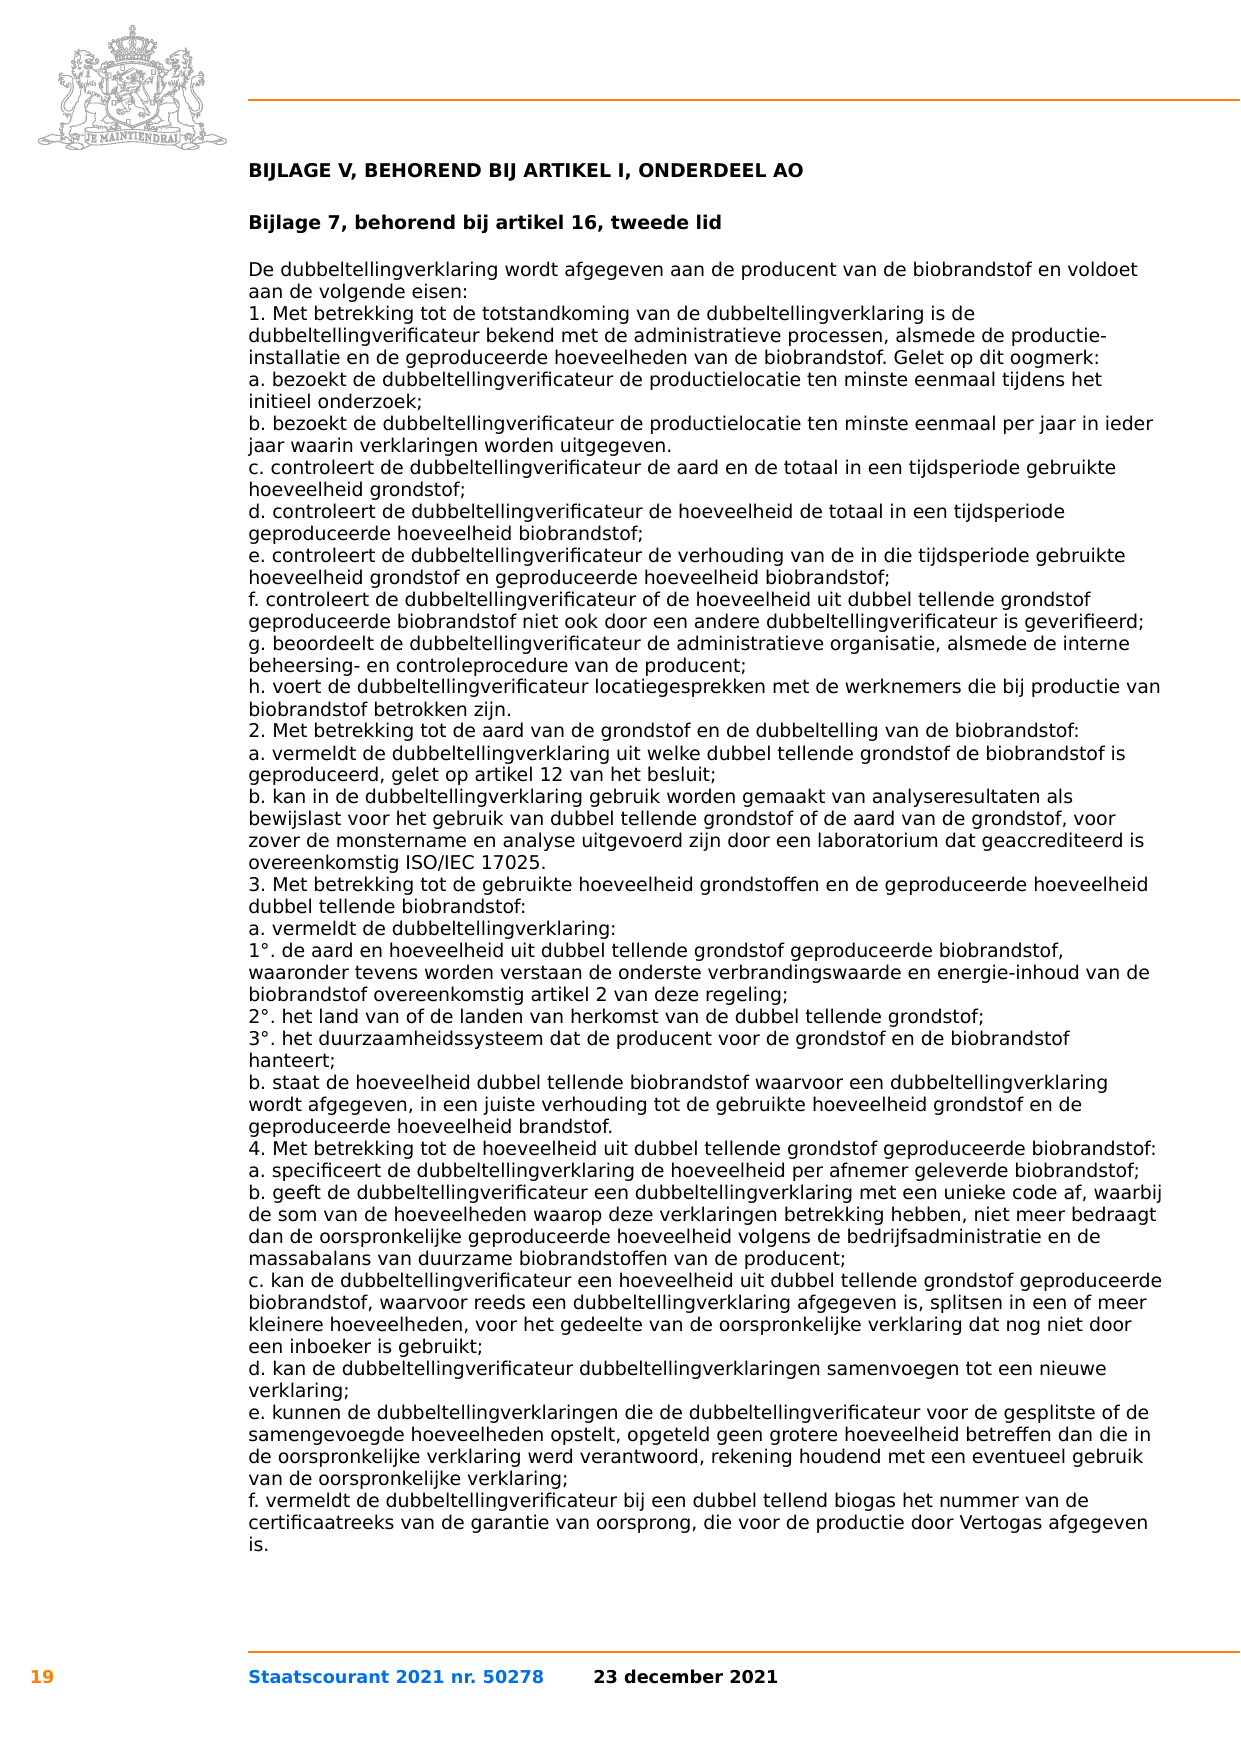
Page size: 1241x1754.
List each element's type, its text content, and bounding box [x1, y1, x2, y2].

text 4. Met betrekking tot de hoeveelheid uit dubbel tellende grondstof geproduceerde biobrandstof: [248, 1138, 1163, 1160]
text De dubbeltellingverklaring wordt afgegeven aan de producent van de biobrandstof en voldoet aan de volgende eisen: [248, 259, 1163, 303]
text 3. Met betrekking tot de gebruikte hoeveelheid grondstoffen en de geproduceerde hoeveelheid dubbel tellende biobrandstof: [248, 874, 1163, 918]
text b. bezoekt de dubbeltellingverificateur de productielocatie ten minste eenmaal per jaar in ieder jaar waarin verklaringen worden uitgegeven. [248, 413, 1163, 457]
text d. controleert de dubbeltellingverificateur de hoeveelheid de totaal in een tijdsperiode geproduceerde hoeveelheid biobrandstof; [248, 501, 1163, 544]
text a. vermeldt de dubbeltellingverklaring: [248, 918, 1163, 940]
text e. kunnen de dubbeltellingverklaringen die de dubbeltellingverificateur voor de gesplitste of de samengevoegde hoeveelheden opstelt, opgeteld geen grotere hoeveelheid betreffen dan die in de oorspronkelijke verklaring werd verantwoord, rekening houdend met een eventueel gebruik van de oorspronkelijke verklaring; [248, 1402, 1163, 1490]
text a. bezoekt de dubbeltellingverificateur de productielocatie ten minste eenmaal tijdens het initieel onderzoek; [248, 369, 1163, 413]
text f. vermeldt de dubbeltellingverificateur bij een dubbel tellend biogas het nummer van de certificaatreeks van de garantie van oorsprong, die voor de productie door Vertogas afgegeven is. [248, 1490, 1163, 1556]
text c. controleert de dubbeltellingverificateur de aard en de totaal in een tijdsperiode gebruikte hoeveelheid grondstof; [248, 457, 1163, 501]
text 2°. het land van of de landen van herkomst van de dubbel tellende grondstof; [248, 1006, 1163, 1028]
text a. vermeldt de dubbeltellingverklaring uit welke dubbel tellende grondstof de biobrandstof is geproduceerd, gelet op artikel 12 van het besluit; [248, 742, 1163, 786]
subtitle BIJLAGE V, BEHOREND BIJ ARTIKEL I, ONDERDEEL AO [248, 160, 1163, 182]
text e. controleert de dubbeltellingverificateur de verhouding van de in die tijdsperiode gebruikte hoeveelheid grondstof en geproduceerde hoeveelheid biobrandstof; [248, 544, 1163, 588]
text 2. Met betrekking tot de aard van de grondstof en de dubbeltelling van de biobrandstof: [248, 720, 1163, 742]
text f. controleert de dubbeltellingverificateur of de hoeveelheid uit dubbel tellende grondstof geproduceerde biobrandstof niet ook door een andere dubbeltellingverificateur is geverifieerd; [248, 588, 1163, 632]
text b. staat de hoeveelheid dubbel tellende biobrandstof waarvoor een dubbeltellingverklaring wordt afgegeven, in een juiste verhouding tot de gebruikte hoeveelheid grondstof en de geproduceerde hoeveelheid brandstof. [248, 1072, 1163, 1138]
text d. kan de dubbeltellingverificateur dubbeltellingverklaringen samenvoegen tot een nieuwe verklaring; [248, 1358, 1163, 1402]
text g. beoordeelt de dubbeltellingverificateur de administratieve organisatie, alsmede de interne beheersing- en controleprocedure van de producent; [248, 632, 1163, 676]
text 1. Met betrekking tot de totstandkoming van de dubbeltellingverklaring is de dubbeltellingverificateur bekend met de administratieve processen, alsmede de productie-installatie en de geproduceerde hoeveelheden van de biobrandstof. Gelet op dit oogmerk: [248, 303, 1163, 369]
text 3°. het duurzaamheidssysteem dat de producent voor de grondstof en de biobrandstof hanteert; [248, 1028, 1163, 1072]
text a. specificeert de dubbeltellingverklaring de hoeveelheid per afnemer geleverde biobrandstof; [248, 1160, 1163, 1182]
picture [38, 25, 227, 150]
text 1°. de aard en hoeveelheid uit dubbel tellende grondstof geproduceerde biobrandstof, waaronder tevens worden verstaan de onderste verbrandingswaarde en energie-inhoud van de biobrandstof overeenkomstig artikel 2 van deze regeling; [248, 940, 1163, 1006]
text h. voert de dubbeltellingverificateur locatiegesprekken met de werknemers die bij productie van biobrandstof betrokken zijn. [248, 676, 1163, 720]
text b. kan in de dubbeltellingverklaring gebruik worden gemaakt van analyseresultaten als bewijslast voor het gebruik van dubbel tellende grondstof of de aard van de grondstof, voor zover de monstername en analyse uitgevoerd zijn door een laboratorium dat geaccrediteerd is overeenkomstig ISO/IEC 17025. [248, 786, 1163, 874]
text c. kan de dubbeltellingverificateur een hoeveelheid uit dubbel tellende grondstof geproduceerde biobrandstof, waarvoor reeds een dubbeltellingverklaring afgegeven is, splitsen in een of meer kleinere hoeveelheden, voor het gedeelte van de oorspronkelijke verklaring dat nog niet door een inboeker is gebruikt; [248, 1270, 1163, 1358]
subtitle Bijlage 7, behorend bij artikel 16, tweede lid [248, 212, 1163, 234]
text b. geeft de dubbeltellingverificateur een dubbeltellingverklaring met een unieke code af, waarbij de som van de hoeveelheden waarop deze verklaringen betrekking hebben, niet meer bedraagt dan de oorspronkelijke geproduceerde hoeveelheid volgens de bedrijfsadministratie en de massabalans van duurzame biobrandstoffen van de producent; [248, 1182, 1163, 1270]
